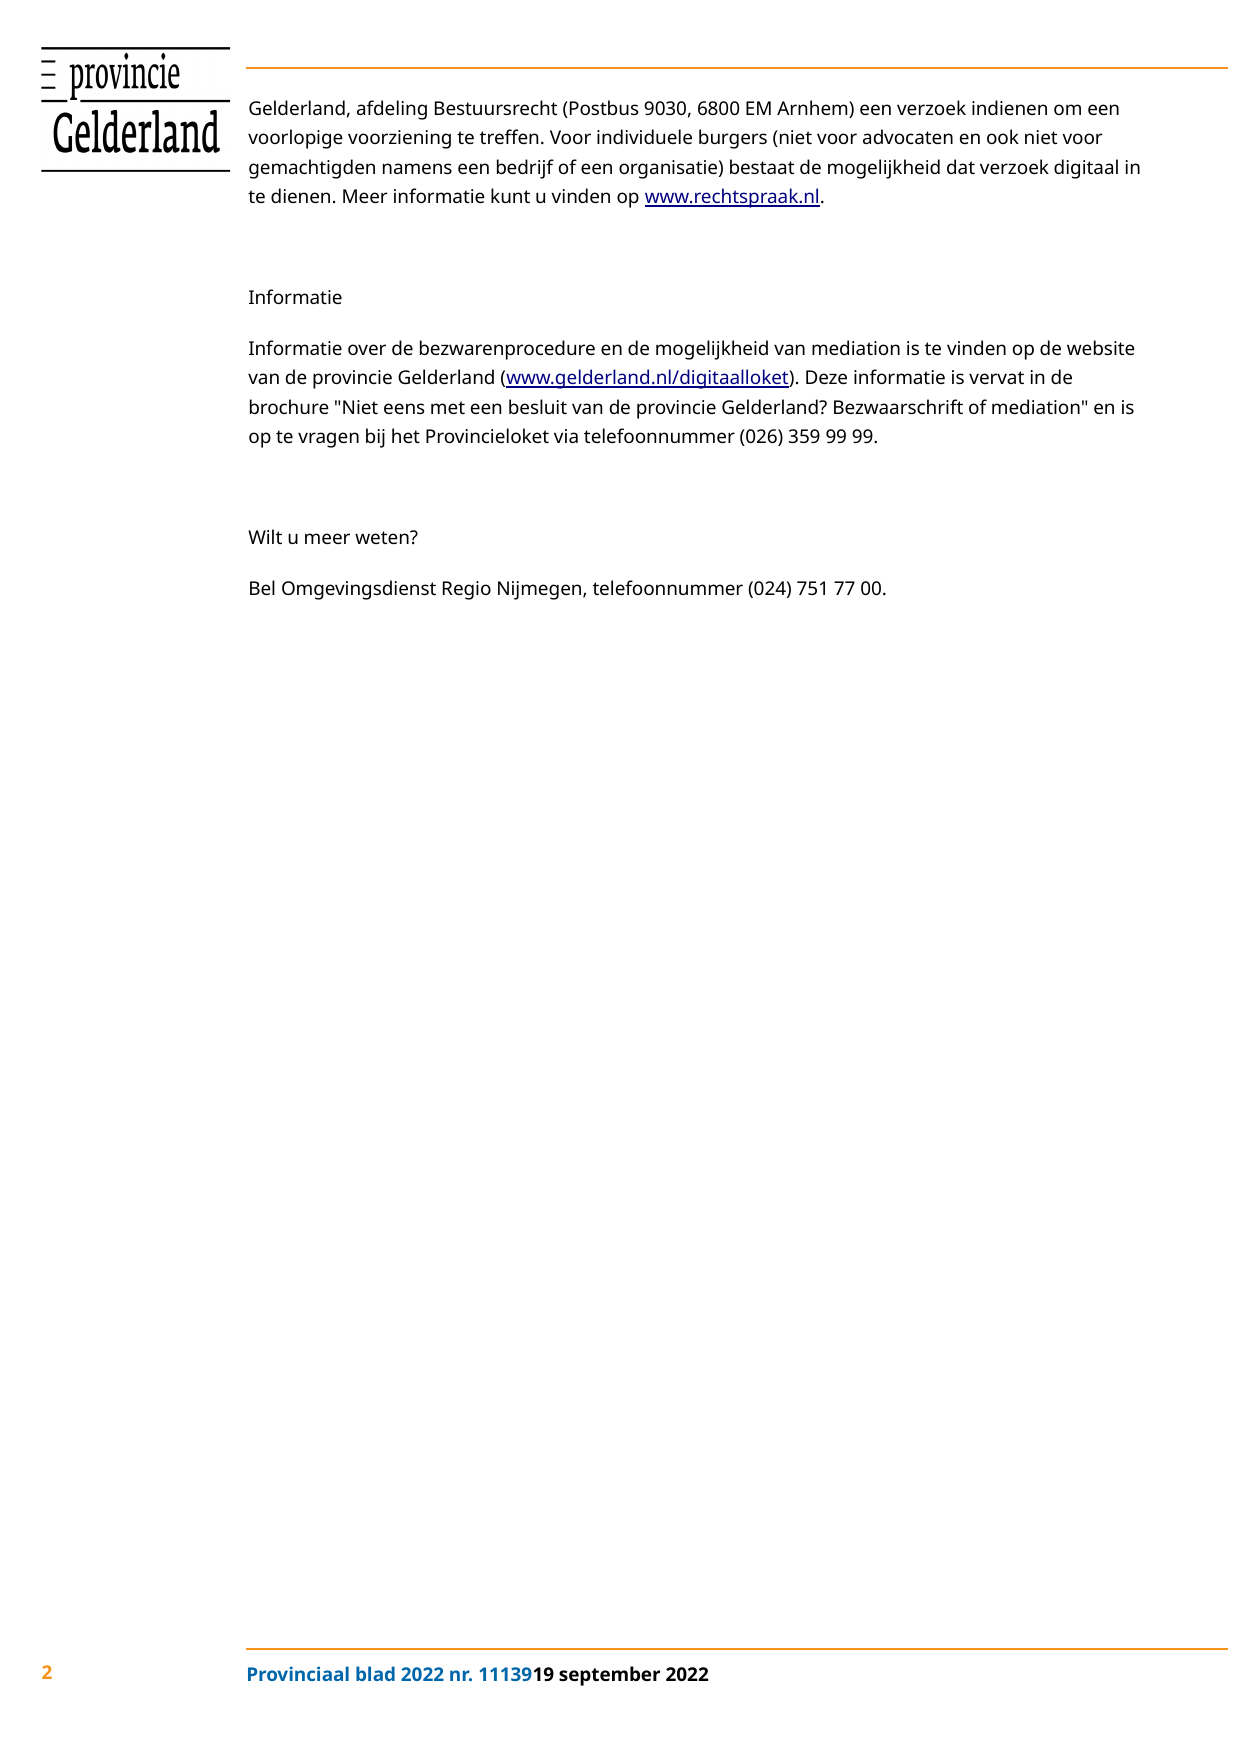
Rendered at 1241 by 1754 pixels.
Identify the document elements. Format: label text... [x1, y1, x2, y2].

text Wilt u meer weten? [248, 524, 1152, 550]
text Gelderland, afdeling Bestuursrecht (Postbus 9030, 6800 EM Arnhem) een verzoek indienen om een voorlopige voorziening te treffen. Voor individuele burgers (niet voor advocaten en ook niet voor gemachtigden namens een bedrijf of een organisatie) bestaat de mogelijkheid dat verzoek digitaal in te dienen. Meer informatie kunt u vinden op www.rechtspraak.nl. [248, 95, 1152, 209]
text Informatie [248, 284, 1152, 310]
picture [41, 47, 231, 172]
text Bel Omgevingsdienst Regio Nijmegen, telefoonnummer (024) 751 77 00. [248, 575, 1152, 601]
text Informatie over de bezwarenprocedure en de mogelijkheid van mediation is te vinden op de website van de provincie Gelderland (www.gelderland.nl/digitaalloket). Deze informatie is vervat in de brochure "Niet eens met een besluit van de provincie Gelderland? Bezwaarschrift of mediation" en is op te vragen bij het Provincieloket via telefoonnummer (026) 359 99 99. [248, 335, 1152, 449]
